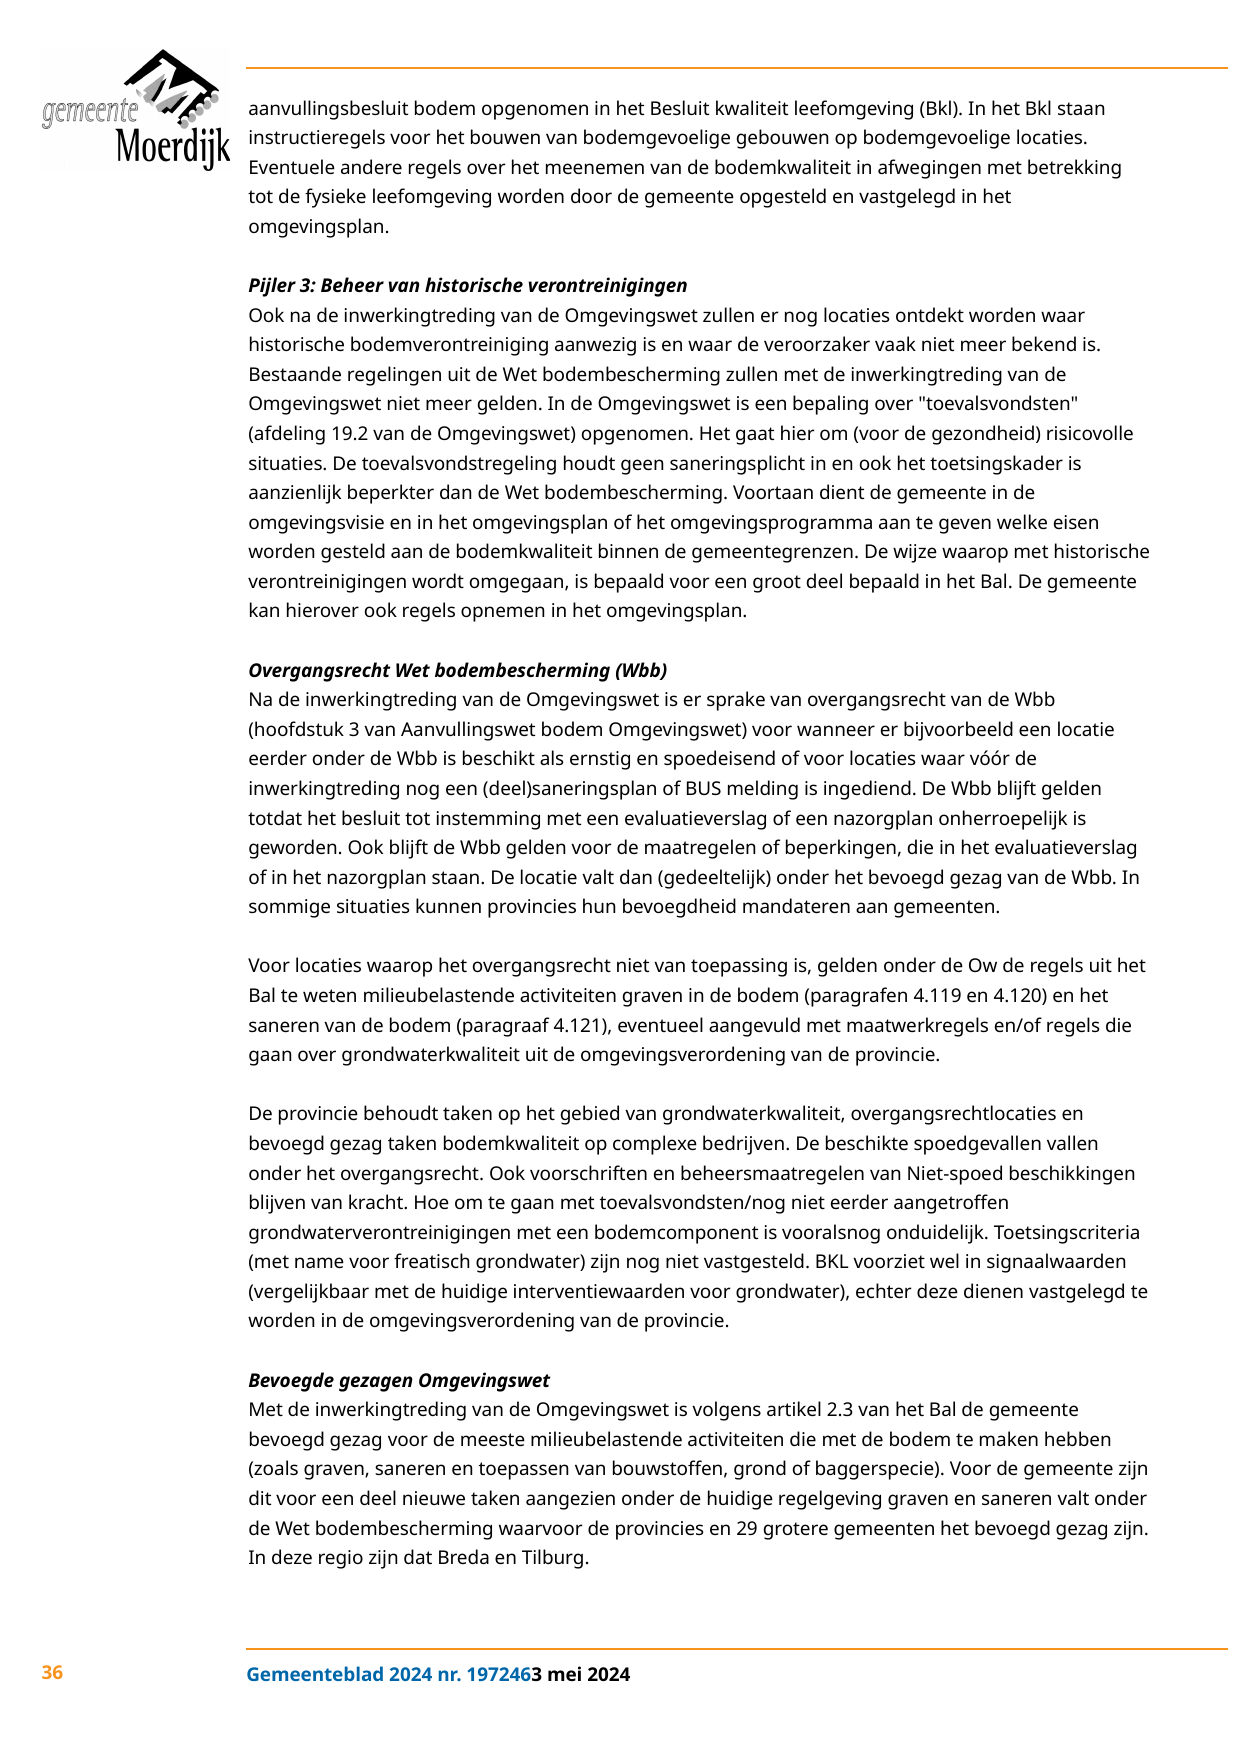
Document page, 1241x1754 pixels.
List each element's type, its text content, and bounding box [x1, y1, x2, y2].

text Overgangsrecht Wet bodembescherming (Wbb) [248, 657, 1152, 683]
text Ook na de inwerkingtreding van de Omgevingswet zullen er nog locaties ontdekt worden waar historische bodemverontreiniging aanwezig is en waar de veroorzaker vaak niet meer bekend is. Bestaande regelingen uit de Wet bodembescherming zullen met de inwerkingtreding van de Omgevingswet niet meer gelden. In de Omgevingswet is een bepaling over "toevalsvondsten" (afdeling 19.2 van de Omgevingswet) opgenomen. Het gaat hier om (voor de gezondheid) risicovolle situaties. De toevalsvondstregeling houdt geen saneringsplicht in en ook het toetsingskader is aanzienlijk beperkter dan de Wet bodembescherming. Voortaan dient de gemeente in de omgevingsvisie en in het omgevingsplan of het omgevingsprogramma aan te geven welke eisen worden gesteld aan de bodemkwaliteit binnen de gemeentegrenzen. De wijze waarop met historische verontreinigingen wordt omgegaan, is bepaald voor een groot deel bepaald in het Bal. De gemeente kan hierover ook regels opnemen in het omgevingsplan. [248, 302, 1152, 623]
text Voor locaties waarop het overgangsrecht niet van toepassing is, gelden onder de Ow de regels uit het Bal te weten milieubelastende activiteiten graven in de bodem (paragrafen 4.119 en 4.120) en het saneren van de bodem (paragraaf 4.121), eventueel aangevuld met maatwerkregels en/of regels die gaan over grondwaterkwaliteit uit de omgevingsverordening van de provincie. [248, 953, 1152, 1067]
picture [41, 47, 231, 172]
text Met de inwerkingtreding van de Omgevingswet is volgens artikel 2.3 van het Bal de gemeente bevoegd gezag voor de meeste milieubelastende activiteiten die met de bodem te maken hebben (zoals graven, saneren en toepassen van bouwstoffen, grond of baggerspecie). Voor de gemeente zijn dit voor een deel nieuwe taken aangezien onder de huidige regelgeving graven en saneren valt onder de Wet bodembescherming waarvoor de provincies en 29 grotere gemeenten het bevoegd gezag zijn. In deze regio zijn dat Breda en Tilburg. [248, 1396, 1152, 1570]
text Pijler 3: Beheer van historische verontreinigingen [248, 272, 1152, 298]
text Na de inwerkingtreding van de Omgevingswet is er sprake van overgangsrecht van de Wbb (hoofdstuk 3 van Aanvullingswet bodem Omgevingswet) voor wanneer er bijvoorbeeld een locatie eerder onder de Wbb is beschikt als ernstig en spoedeisend of voor locaties waar vóór de inwerkingtreding nog een (deel)saneringsplan of BUS melding is ingediend. De Wbb blijft gelden totdat het besluit tot instemming met een evaluatieverslag of een nazorgplan onherroepelijk is geworden. Ook blijft de Wbb gelden voor de maatregelen of beperkingen, die in het evaluatieverslag of in het nazorgplan staan. De locatie valt dan (gedeeltelijk) onder het bevoegd gezag van de Wbb. In sommige situaties kunnen provincies hun bevoegdheid mandateren aan gemeenten. [248, 686, 1152, 919]
text Bevoegde gezagen Omgevingswet [248, 1367, 1152, 1393]
text aanvullingsbesluit bodem opgenomen in het Besluit kwaliteit leefomgeving (Bkl). In het Bkl staan instructieregels voor het bouwen van bodemgevoelige gebouwen op bodemgevoelige locaties. Eventuele andere regels over het meenemen van de bodemkwaliteit in afwegingen met betrekking tot de fysieke leefomgeving worden door de gemeente opgesteld en vastgelegd in het omgevingsplan. [248, 95, 1152, 239]
text De provincie behoudt taken op het gebied van grondwaterkwaliteit, overgangsrechtlocaties en bevoegd gezag taken bodemkwaliteit op complexe bedrijven. De beschikte spoedgevallen vallen onder het overgangsrecht. Ook voorschriften en beheersmaatregelen van Niet-spoed beschikkingen blijven van kracht. Hoe om te gaan met toevalsvondsten/nog niet eerder aangetroffen grondwaterverontreinigingen met een bodemcomponent is vooralsnog onduidelijk. Toetsingscriteria (met name voor freatisch grondwater) zijn nog niet vastgesteld. BKL voorziet wel in signaalwaarden (vergelijkbaar met de huidige interventiewaarden voor grondwater), echter deze dienen vastgelegd te worden in de omgevingsverordening van de provincie. [248, 1101, 1152, 1333]
